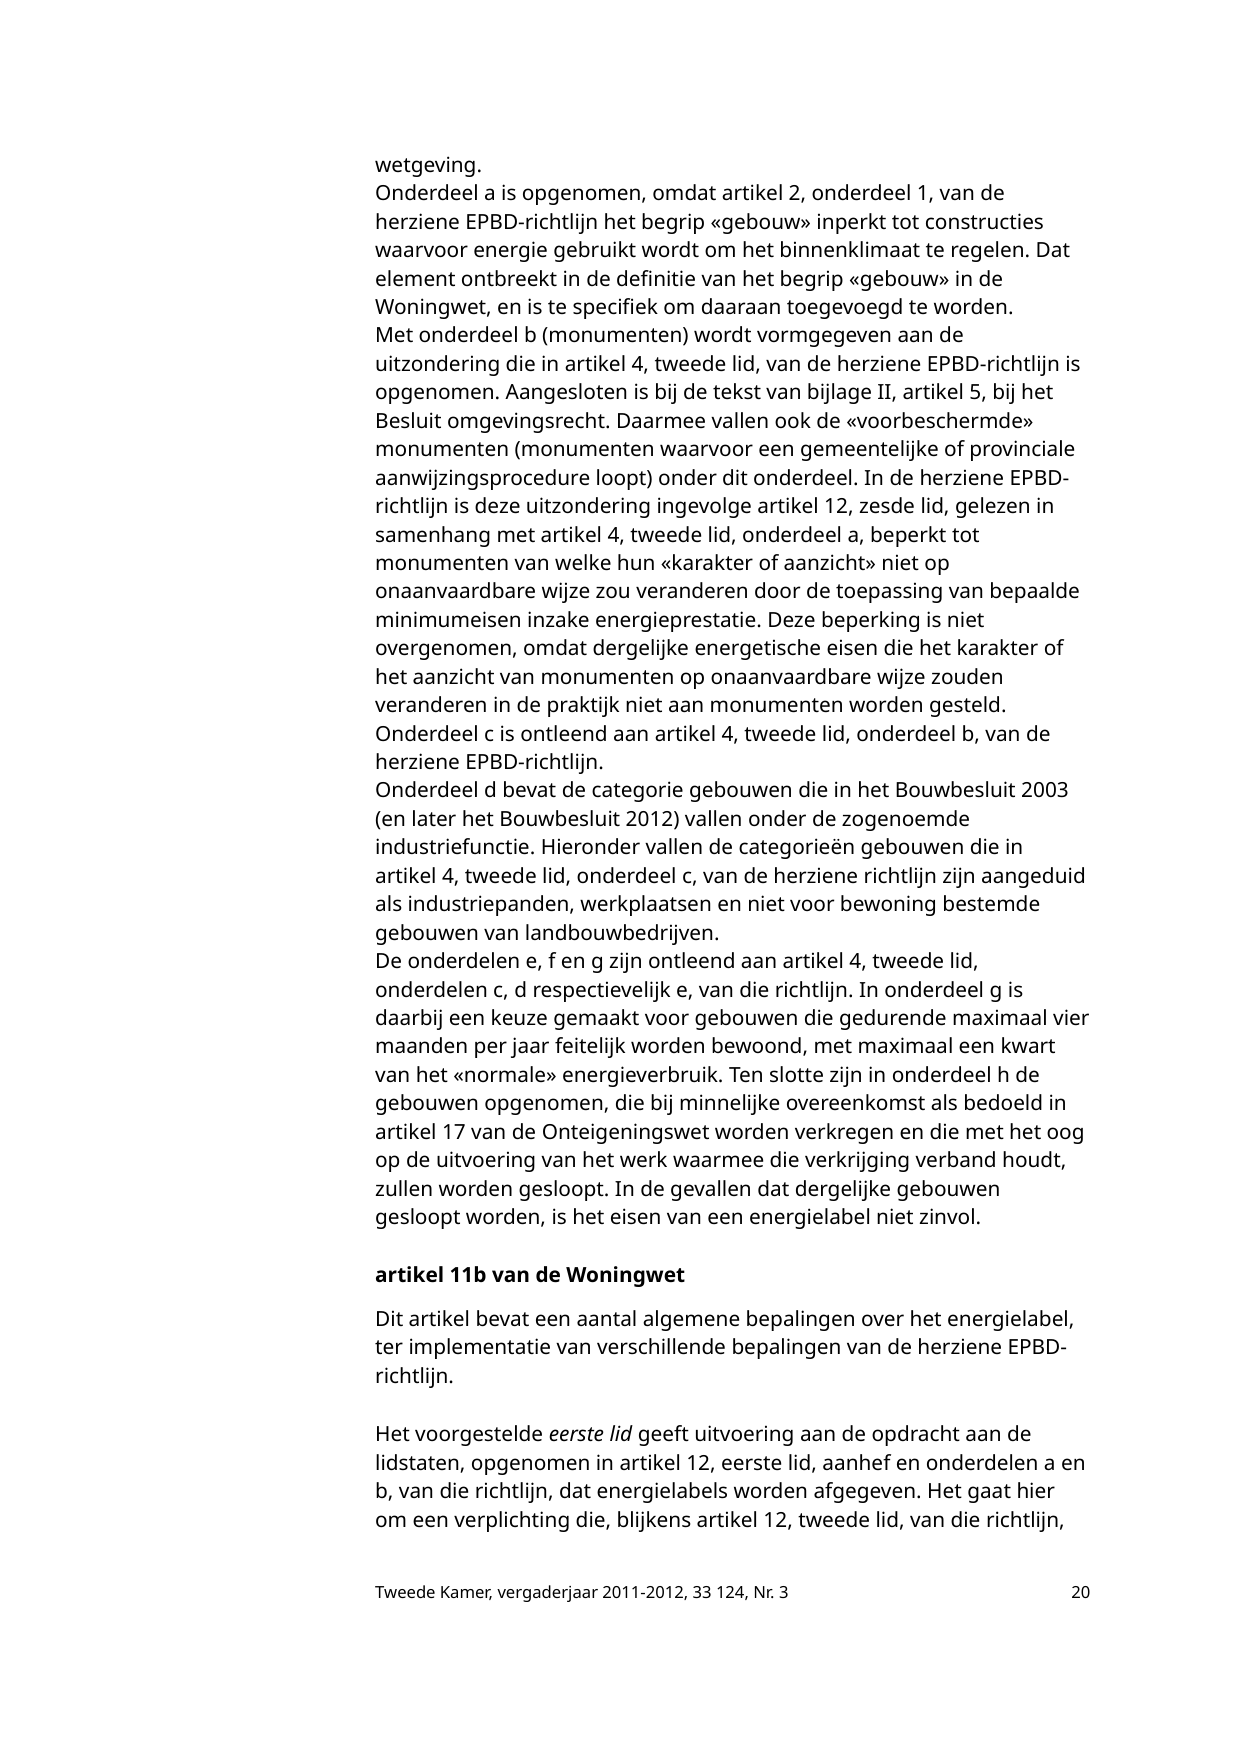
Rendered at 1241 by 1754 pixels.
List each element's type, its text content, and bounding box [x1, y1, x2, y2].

text wetgeving. [375, 150, 1090, 178]
text artikel 11b van de Woningwet [375, 1261, 1090, 1289]
text Met onderdeel b (monumenten) wordt vormgegeven aan de uitzondering die in artikel 4, tweede lid, van de herziene EPBD-richtlijn is opgenomen. Aangesloten is bij de tekst van bijlage II, artikel 5, bij het Besluit omgevingsrecht. Daarmee vallen ook de «voorbeschermde» monumenten (monumenten waarvoor een gemeentelijke of provinciale aanwijzingsprocedure loopt) onder dit onderdeel. In de herziene EPBD-richtlijn is deze uitzondering ingevolge artikel 12, zesde lid, gelezen in samenhang met artikel 4, tweede lid, onderdeel a, beperkt tot monumenten van welke hun «karakter of aanzicht» niet op onaanvaardbare wijze zou veranderen door de toepassing van bepaalde minimumeisen inzake energieprestatie. Deze beperking is niet overgenomen, omdat dergelijke energetische eisen die het karakter of het aanzicht van monumenten op onaanvaardbare wijze zouden veranderen in de praktijk niet aan monumenten worden gesteld. [375, 321, 1090, 719]
text Onderdeel c is ontleend aan artikel 4, tweede lid, onderdeel b, van de herziene EPBD-richtlijn. [375, 719, 1090, 776]
text Dit artikel bevat een aantal algemene bepalingen over het energielabel, ter implementatie van verschillende bepalingen van de herziene EPBD-richtlijn. [375, 1304, 1090, 1389]
text Onderdeel d bevat de categorie gebouwen die in het Bouwbesluit 2003 (en later het Bouwbesluit 2012) vallen onder de zogenoemde industriefunctie. Hieronder vallen de categorieën gebouwen die in artikel 4, tweede lid, onderdeel c, van de herziene richtlijn zijn aangeduid als industriepanden, werkplaatsen en niet voor bewoning bestemde gebouwen van landbouwbedrijven. [375, 776, 1090, 946]
text De onderdelen e, f en g zijn ontleend aan artikel 4, tweede lid, onderdelen c, d respectievelijk e, van die richtlijn. In onderdeel g is daarbij een keuze gemaakt voor gebouwen die gedurende maximaal vier maanden per jaar feitelijk worden bewoond, met maximaal een kwart van het «normale» energieverbruik. Ten slotte zijn in onderdeel h de gebouwen opgenomen, die bij minnelijke overeenkomst als bedoeld in artikel 17 van de Onteigeningswet worden verkregen en die met het oog op de uitvoering van het werk waarmee die verkrijging verband houdt, zullen worden gesloopt. In de gevallen dat dergelijke gebouwen gesloopt worden, is het eisen van een energielabel niet zinvol. [375, 946, 1090, 1231]
text Onderdeel a is opgenomen, omdat artikel 2, onderdeel 1, van de herziene EPBD-richtlijn het begrip «gebouw» inperkt tot constructies waarvoor energie gebruikt wordt om het binnenklimaat te regelen. Dat element ontbreekt in de definitie van het begrip «gebouw» in de Woningwet, en is te specifiek om daaraan toegevoegd te worden. [375, 178, 1090, 321]
text Het voorgestelde eerste lid geeft uitvoering aan de opdracht aan de lidstaten, opgenomen in artikel 12, eerste lid, aanhef en onderdelen a en b, van die richtlijn, dat energielabels worden afgegeven. Het gaat hier om een verplichting die, blijkens artikel 12, tweede lid, van die richtlijn, [375, 1419, 1090, 1533]
